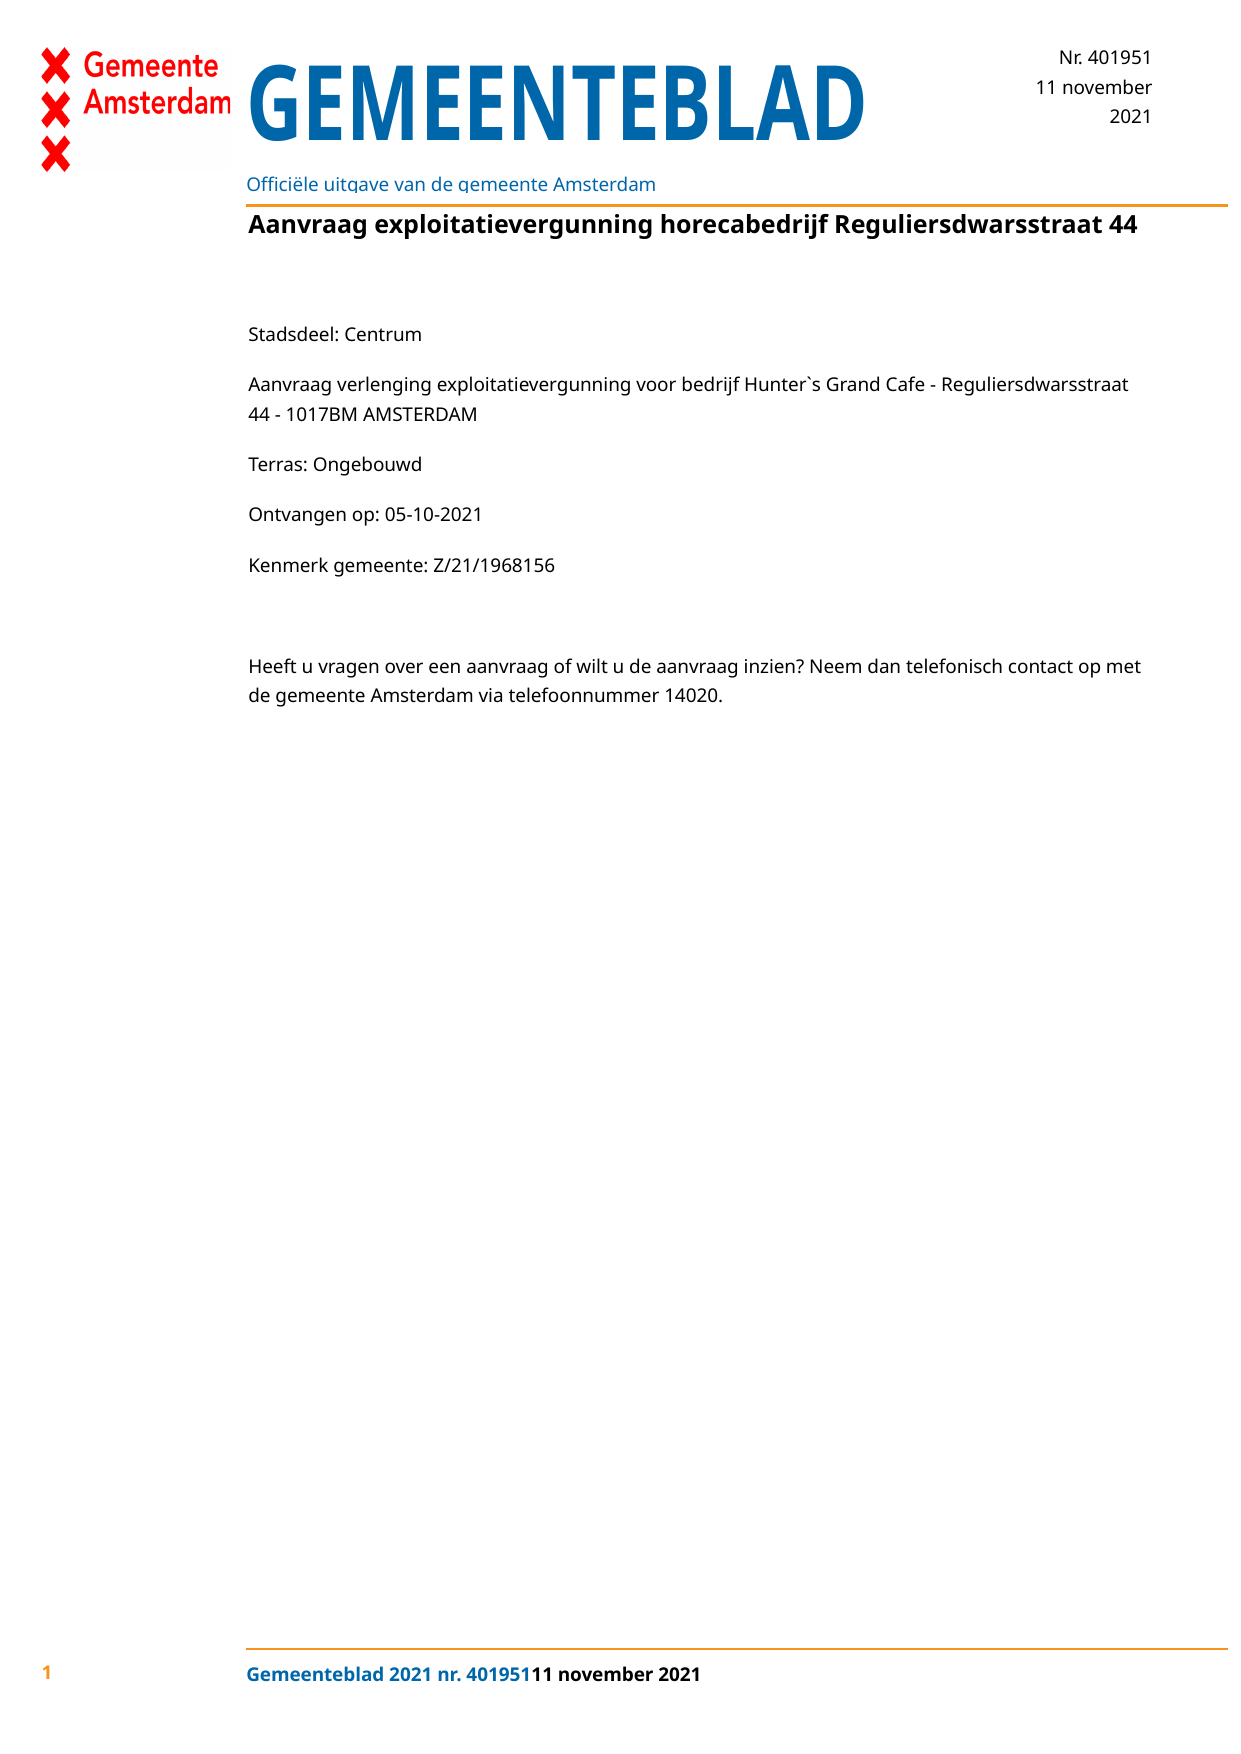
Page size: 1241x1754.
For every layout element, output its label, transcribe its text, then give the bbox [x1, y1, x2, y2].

text Terras: Ongebouwd [248, 451, 1152, 477]
text Stadsdeel: Centrum [248, 321, 1152, 346]
text Ontvangen op: 05-10-2021 [248, 502, 1152, 527]
text Aanvraag exploitatievergunning horecabedrijf Reguliersdwarsstraat 44 [248, 207, 1152, 241]
text Kenmerk gemeente: Z/21/1968156 [248, 552, 1152, 578]
text Aanvraag verlenging exploitatievergunning voor bedrijf Hunter`s Grand Cafe - Reguliersdwarsstraat 44 - 1017BM AMSTERDAM [248, 371, 1152, 426]
text Heeft u vragen over een aanvraag of wilt u de aanvraag inzien? Neem dan telefonisch contact op met de gemeente Amsterdam via telefoonnummer 14020. [248, 653, 1152, 708]
picture [41, 47, 231, 172]
